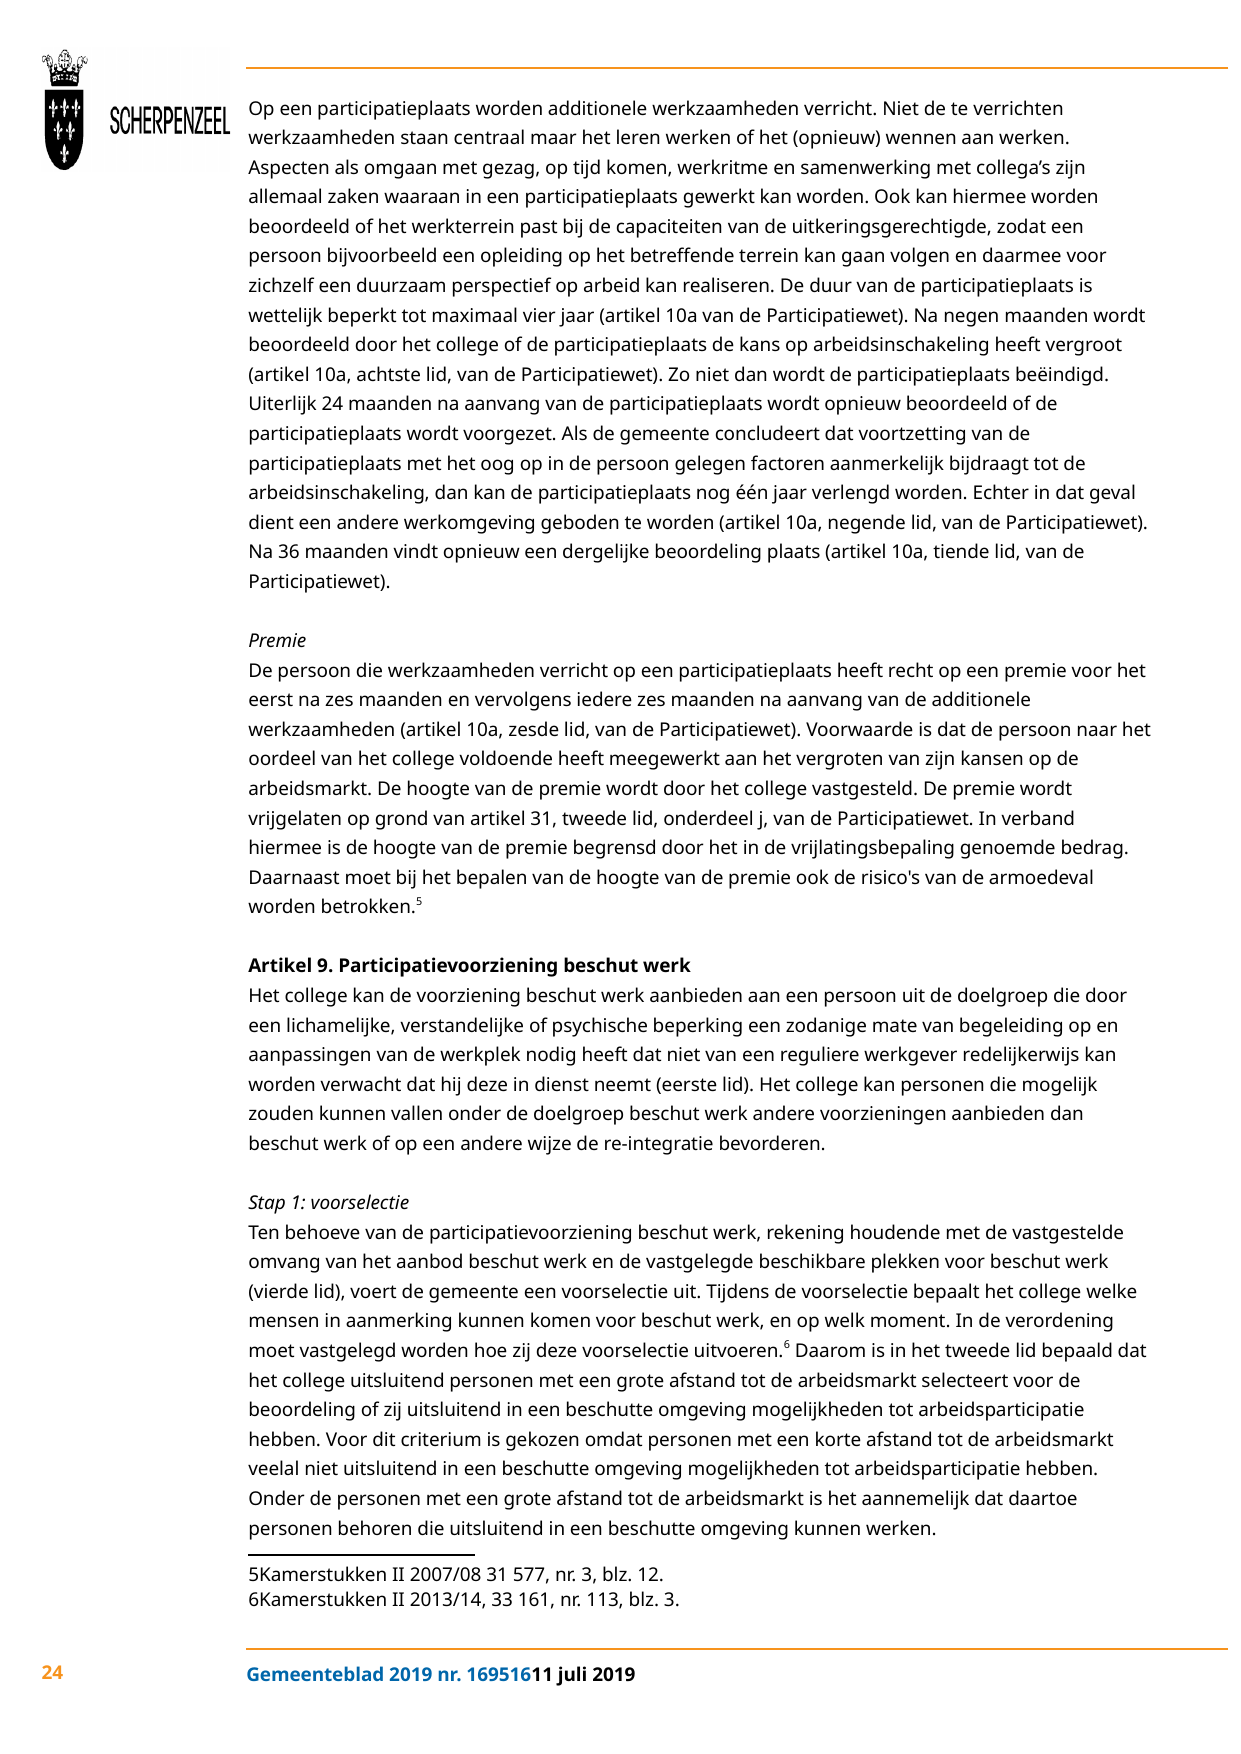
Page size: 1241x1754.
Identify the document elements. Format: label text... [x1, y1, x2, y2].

text Premie [248, 627, 1152, 653]
text De persoon die werkzaamheden verricht op een participatieplaats heeft recht op een premie voor het eerst na zes maanden en vervolgens iedere zes maanden na aanvang van de additionele werkzaamheden (artikel 10a, zesde lid, van de Participatiewet). Voorwaarde is dat de persoon naar het oordeel van het college voldoende heeft meegewerkt aan het vergroten van zijn kansen op de arbeidsmarkt. De hoogte van de premie wordt door het college vastgesteld. De premie wordt vrijgelaten op grond van artikel 31, tweede lid, onderdeel j, van de Participatiewet. In verband hiermee is de hoogte van de premie begrensd door het in de vrijlatingsbepaling genoemde bedrag. Daarnaast moet bij het bepalen van de hoogte van de premie ook de risico's van de armoedeval worden betrokken. [248, 657, 1152, 919]
text Kamerstukken II 2013/14, 33 161, nr. 113, blz. 3. [248, 1586, 1152, 1612]
text Kamerstukken II 2007/08 31 577, nr. 3, blz. 12. [248, 1561, 1152, 1586]
text Ten behoeve van de participatievoorziening beschut werk, rekening houdende met de vastgestelde omvang van het aanbod beschut werk en de vastgelegde beschikbare plekken voor beschut werk (vierde lid), voert de gemeente een voorselectie uit. Tijdens de voorselectie bepaalt het college welke mensen in aanmerking kunnen komen voor beschut werk, en op welk moment. In de verordening moet vastgelegd worden hoe zij deze voorselectie uitvoeren. Daarom is in het tweede lid bepaald dat het college uitsluitend personen met een grote afstand tot de arbeidsmarkt selecteert voor de beoordeling of zij uitsluitend in een beschutte omgeving mogelijkheden tot arbeidsparticipatie hebben. Voor dit criterium is gekozen omdat personen met een korte afstand tot de arbeidsmarkt veelal niet uitsluitend in een beschutte omgeving mogelijkheden tot arbeidsparticipatie hebben. Onder de personen met een grote afstand tot de arbeidsmarkt is het aannemelijk dat daartoe personen behoren die uitsluitend in een beschutte omgeving kunnen werken. [248, 1219, 1152, 1541]
text Artikel 9. Participatievoorziening beschut werk [248, 953, 1152, 978]
text Het college kan de voorziening beschut werk aanbieden aan een persoon uit de doelgroep die door een lichamelijke, verstandelijke of psychische beperking een zodanige mate van begeleiding op en aanpassingen van de werkplek nodig heeft dat niet van een reguliere werkgever redelijkerwijs kan worden verwacht dat hij deze in dienst neemt (eerste lid). Het college kan personen die mogelijk zouden kunnen vallen onder de doelgroep beschut werk andere voorzieningen aanbieden dan beschut werk of op een andere wijze de re-integratie bevorderen. [248, 982, 1152, 1156]
text Op een participatieplaats worden additionele werkzaamheden verricht. Niet de te verrichten werkzaamheden staan centraal maar het leren werken of het (opnieuw) wennen aan werken. Aspecten als omgaan met gezag, op tijd komen, werkritme en samenwerking met collega’s zijn allemaal zaken waaraan in een participatieplaats gewerkt kan worden. Ook kan hiermee worden beoordeeld of het werkterrein past bij de capaciteiten van de uitkeringsgerechtigde, zodat een persoon bijvoorbeeld een opleiding op het betreffende terrein kan gaan volgen en daarmee voor zichzelf een duurzaam perspectief op arbeid kan realiseren. De duur van de participatieplaats is wettelijk beperkt tot maximaal vier jaar (artikel 10a van de Participatiewet). Na negen maanden wordt beoordeeld door het college of de participatieplaats de kans op arbeidsinschakeling heeft vergroot (artikel 10a, achtste lid, van de Participatiewet). Zo niet dan wordt de participatieplaats beëindigd. Uiterlijk 24 maanden na aanvang van de participatieplaats wordt opnieuw beoordeeld of de participatieplaats wordt voorgezet. Als de gemeente concludeert dat voortzetting van de participatieplaats met het oog op in de persoon gelegen factoren aanmerkelijk bijdraagt tot de arbeidsinschakeling, dan kan de participatieplaats nog één jaar verlengd worden. Echter in dat geval dient een andere werkomgeving geboden te worden (artikel 10a, negende lid, van de Participatiewet). Na 36 maanden vindt opnieuw een dergelijke beoordeling plaats (artikel 10a, tiende lid, van de Participatiewet). [248, 95, 1152, 594]
picture [41, 47, 231, 172]
text Stap 1: voorselectie [248, 1189, 1152, 1215]
